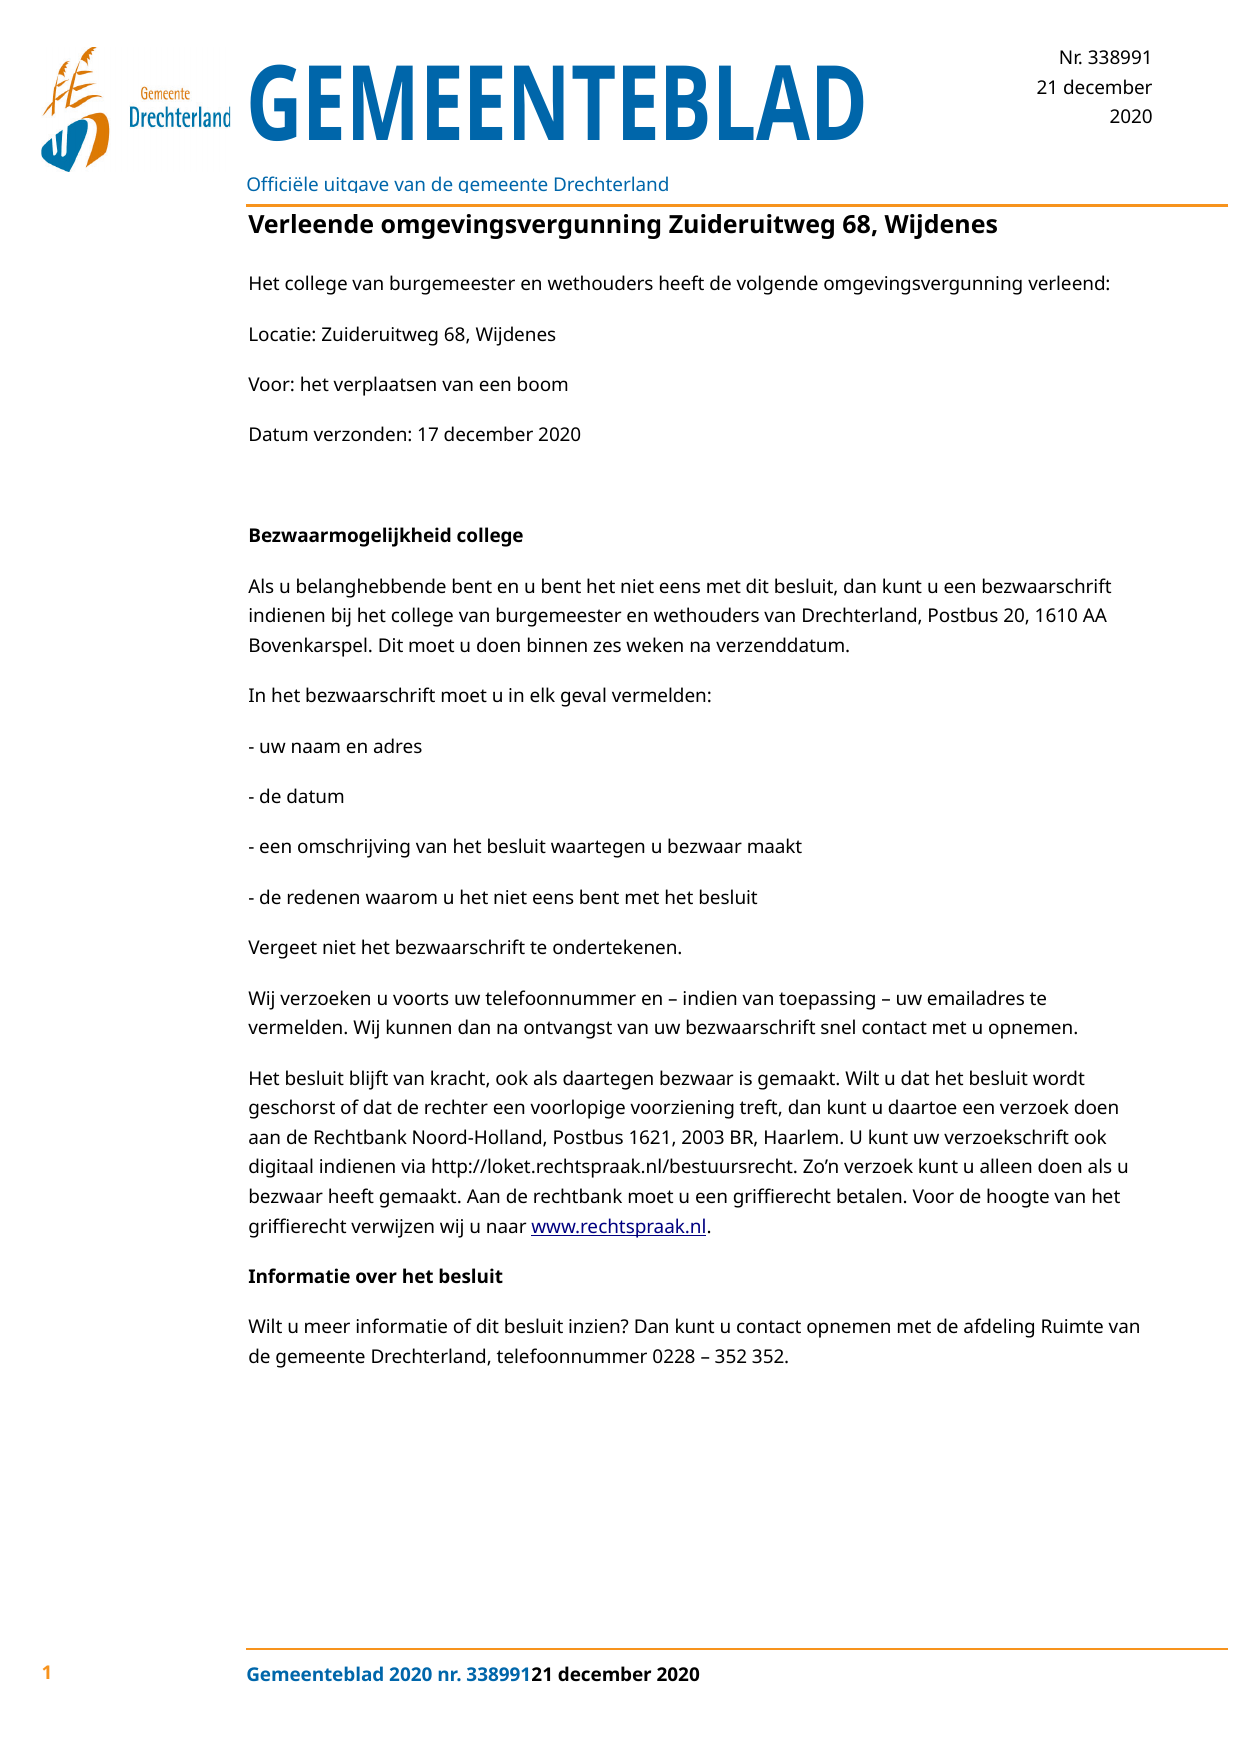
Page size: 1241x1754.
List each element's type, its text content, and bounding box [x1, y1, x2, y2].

text Wij verzoeken u voorts uw telefoonnummer en – indien van toepassing – uw emailadres te vermelden. Wij kunnen dan na ontvangst van uw bezwaarschrift snel contact met u opnemen. [248, 985, 1152, 1040]
picture [41, 47, 231, 172]
text Vergeet niet het bezwaarschrift te ondertekenen. [248, 934, 1152, 960]
text Verleende omgevingsvergunning Zuideruitweg 68, Wijdenes [248, 207, 1152, 241]
text Locatie: Zuideruitweg 68, Wijdenes [248, 321, 1152, 346]
text Het besluit blijft van kracht, ook als daartegen bezwaar is gemaakt. Wilt u dat het besluit wordt geschorst of dat de rechter een voorlopige voorziening treft, dan kunt u daartoe een verzoek doen aan de Rechtbank Noord-Holland, Postbus 1621, 2003 BR, Haarlem. U kunt uw verzoekschrift ook digitaal indienen via http://loket.rechtspraak.nl/bestuursrecht. Zo’n verzoek kunt u alleen doen als u bezwaar heeft gemaakt. Aan de rechtbank moet u een griffierecht betalen. Voor de hoogte van het griffierecht verwijzen wij u naar www.rechtspraak.nl. [248, 1065, 1152, 1238]
text Als u belanghebbende bent en u bent het niet eens met dit besluit, dan kunt u een bezwaarschrift indienen bij het college van burgemeester en wethouders van Drechterland, Postbus 20, 1610 AA Bovenkarspel. Dit moet u doen binnen zes weken na verzenddatum. [248, 573, 1152, 658]
picture [41, 158, 64, 172]
text - een omschrijving van het besluit waartegen u bezwaar maakt [248, 834, 1152, 859]
text Wilt u meer informatie of dit besluit inzien? Dan kunt u contact opnemen met de afdeling Ruimte van de gemeente Drechterland, telefoonnummer 0228 – 352 352. [248, 1314, 1152, 1369]
text Informatie over het besluit [248, 1263, 1152, 1289]
text Het college van burgemeester en wethouders heeft de volgende omgevingsvergunning verleend: [248, 270, 1152, 296]
text Bezwaarmogelijkheid college [248, 522, 1152, 548]
text In het bezwaarschrift moet u in elk geval vermelden: [248, 682, 1152, 708]
text - uw naam en adres [248, 733, 1152, 758]
text - de datum [248, 783, 1152, 809]
text Voor: het verplaatsen van een boom [248, 371, 1152, 397]
text - de redenen waarom u het niet eens bent met het besluit [248, 884, 1152, 910]
picture [226, 115, 231, 124]
text Datum verzonden: 17 december 2020 [248, 422, 1152, 447]
